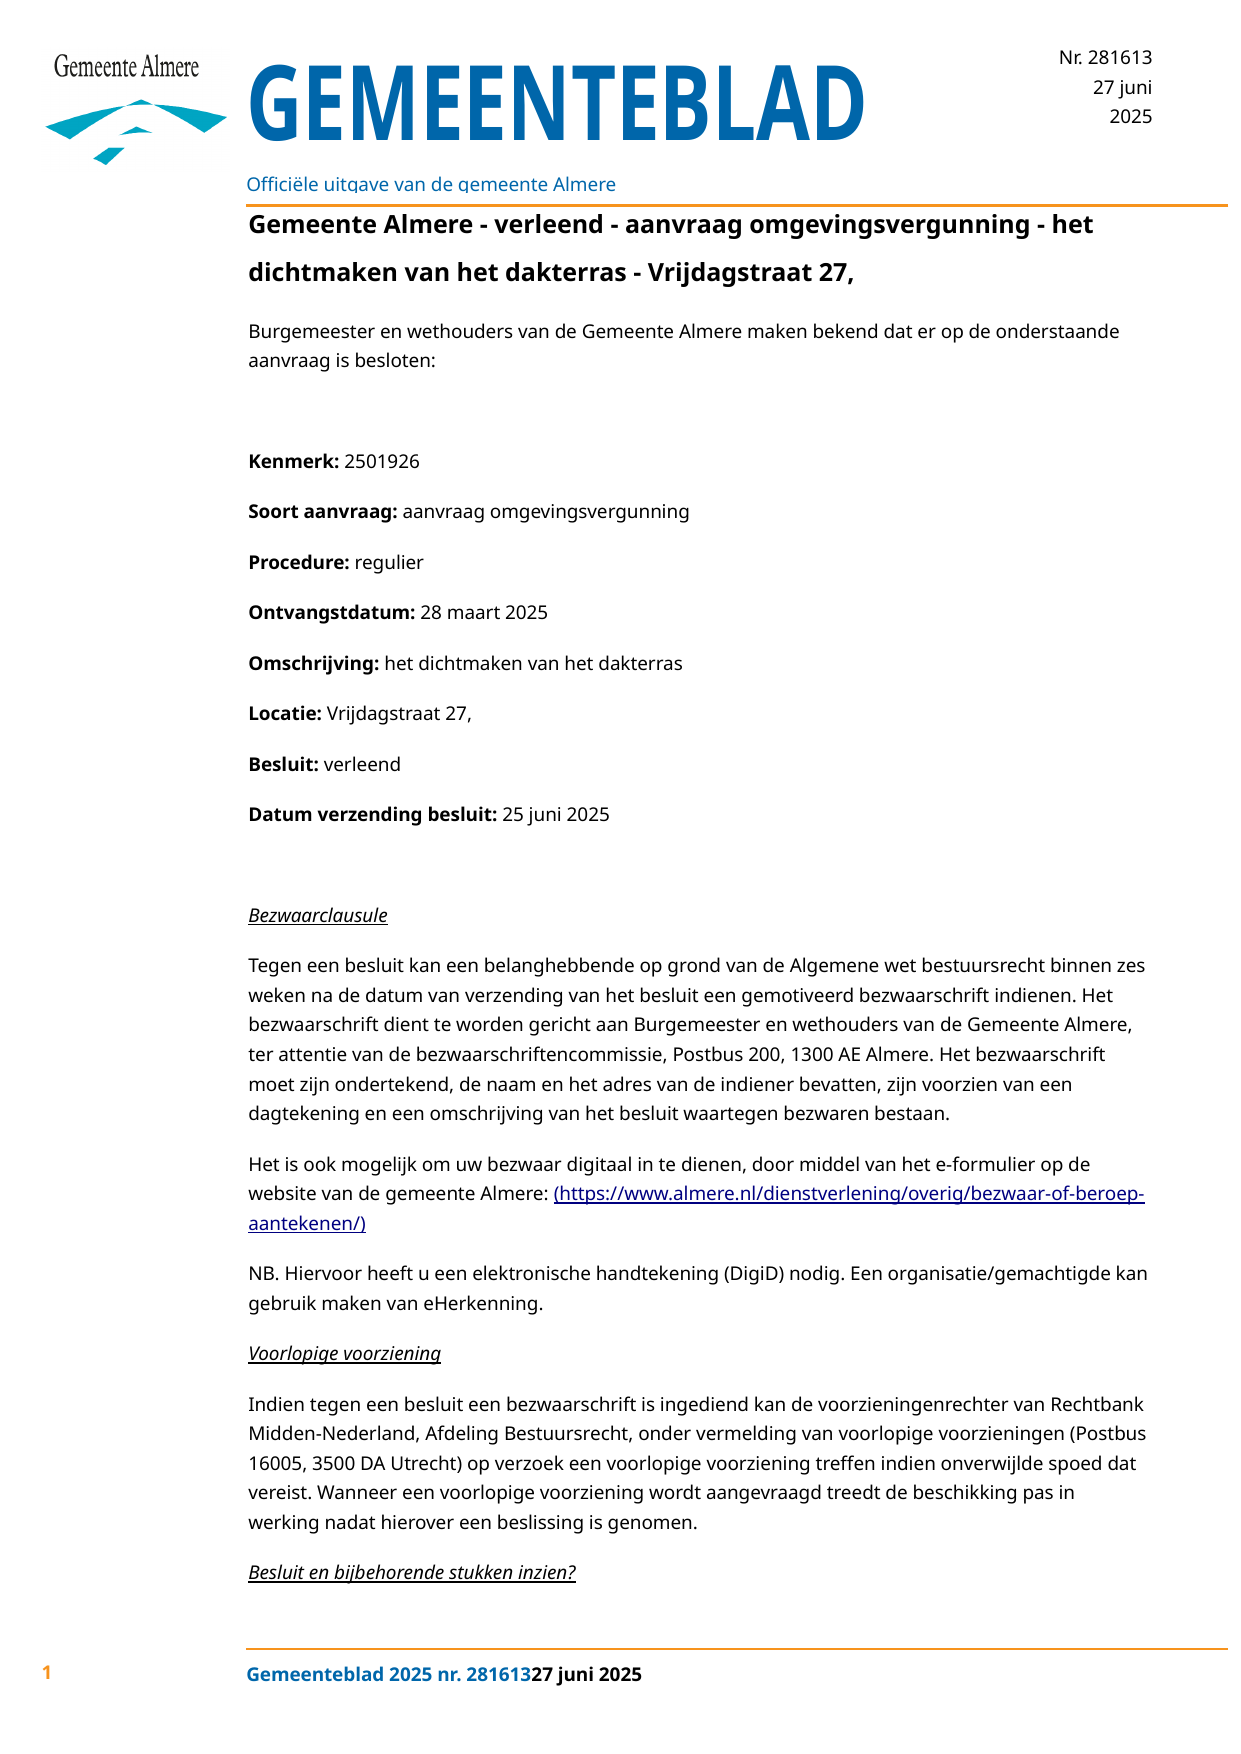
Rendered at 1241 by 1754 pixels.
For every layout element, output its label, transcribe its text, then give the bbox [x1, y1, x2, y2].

text Gemeente Almere - verleend - aanvraag omgevingsvergunning - het dichtmaken van het dakterras - Vrijdagstraat 27, [248, 207, 1152, 288]
picture [41, 47, 231, 172]
text Omschrijving: het dichtmaken van het dakterras [248, 650, 1152, 676]
text Procedure: regulier [248, 549, 1152, 575]
text NB. Hiervoor heeft u een elektronische handtekening (DigiD) nodig. Een organisatie/gemachtigde kan gebruik maken van eHerkenning. [248, 1260, 1152, 1316]
text Voorlopige voorziening [248, 1340, 1152, 1366]
text Burgemeester en wethouders van de Gemeente Almere maken bekend dat er op de onderstaande aanvraag is besloten: [248, 318, 1152, 373]
text Ontvangstdatum: 28 maart 2025 [248, 599, 1152, 625]
text Besluit en bijbehorende stukken inzien? [248, 1559, 1152, 1585]
text Soort aanvraag: aanvraag omgevingsvergunning [248, 499, 1152, 524]
text Locatie: Vrijdagstraat 27, [248, 700, 1152, 726]
text Indien tegen een besluit een bezwaarschrift is ingediend kan de voorzieningenrechter van Rechtbank Midden-Nederland, Afdeling Bestuursrecht, onder vermelding van voorlopige voorzieningen (Postbus 16005, 3500 DA Utrecht) op verzoek een voorlopige voorziening treffen indien onverwijlde spoed dat vereist. Wanneer een voorlopige voorziening wordt aangevraagd treedt de beschikking pas in werking nadat hierover een beslissing is genomen. [248, 1391, 1152, 1535]
text Bezwaarclausule [248, 902, 1152, 928]
text Besluit: verleend [248, 751, 1152, 777]
text Het is ook mogelijk om uw bezwaar digitaal in te dienen, door middel van het e-formulier op de website van de gemeente Almere: (https://www.almere.nl/dienstverlening/overig/bezwaar-of-beroep-aantekenen/) [248, 1151, 1152, 1236]
text Kenmerk: 2501926 [248, 448, 1152, 474]
text Tegen een besluit kan een belanghebbende op grond van de Algemene wet bestuursrecht binnen zes weken na de datum van verzending van het besluit een gemotiveerd bezwaarschrift indienen. Het bezwaarschrift dient te worden gericht aan Burgemeester en wethouders van de Gemeente Almere, ter attentie van de bezwaarschriftencommissie, Postbus 200, 1300 AE Almere. Het bezwaarschrift moet zijn ondertekend, de naam en het adres van de indiener bevatten, zijn voorzien van een dagtekening en een omschrijving van het besluit waartegen bezwaren bestaan. [248, 952, 1152, 1126]
text Datum verzending besluit: 25 juni 2025 [248, 801, 1152, 827]
